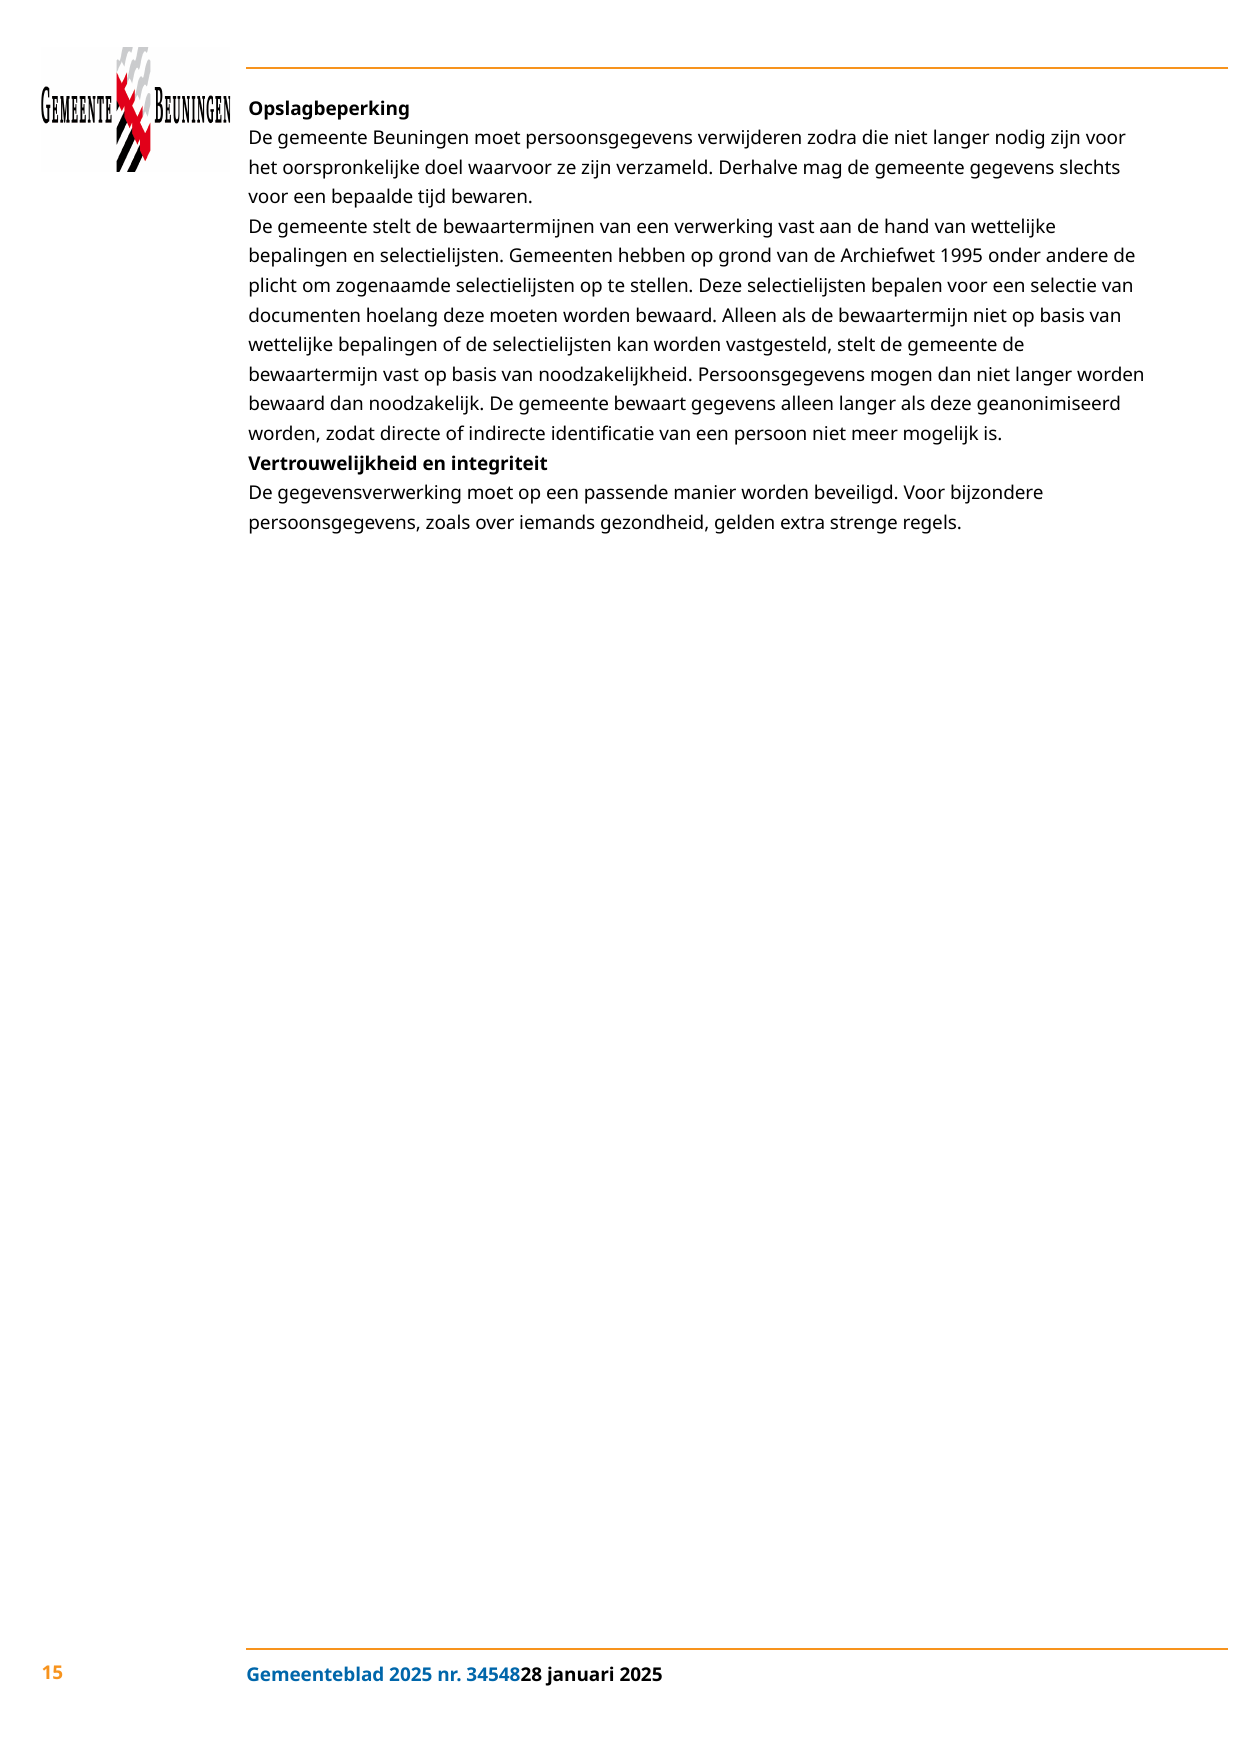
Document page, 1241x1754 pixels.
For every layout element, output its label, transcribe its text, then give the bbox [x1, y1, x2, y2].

text De gegevensverwerking moet op een passende manier worden beveiligd. Voor bijzondere persoonsgegevens, zoals over iemands gezondheid, gelden extra strenge regels. [248, 479, 1152, 535]
picture [41, 47, 231, 172]
text De gemeente stelt de bewaartermijnen van een verwerking vast aan de hand van wettelijke bepalingen en selectielijsten. Gemeenten hebben op grond van de Archiefwet 1995 onder andere de plicht om zogenaamde selectielijsten op te stellen. Deze selectielijsten bepalen voor een selectie van documenten hoelang deze moeten worden bewaard. Alleen als de bewaartermijn niet op basis van wettelijke bepalingen of de selectielijsten kan worden vastgesteld, stelt de gemeente de bewaartermijn vast op basis van noodzakelijkheid. Persoonsgegevens mogen dan niet langer worden bewaard dan noodzakelijk. De gemeente bewaart gegevens alleen langer als deze geanonimiseerd worden, zodat directe of indirecte identificatie van een persoon niet meer mogelijk is. [248, 213, 1152, 446]
text De gemeente Beuningen moet persoonsgegevens verwijderen zodra die niet langer nodig zijn voor het oorspronkelijke doel waarvoor ze zijn verzameld. Derhalve mag de gemeente gegevens slechts voor een bepaalde tijd bewaren. [248, 124, 1152, 209]
text Vertrouwelijkheid en integriteit [248, 450, 1152, 476]
text Opslagbeperking [248, 95, 1152, 121]
